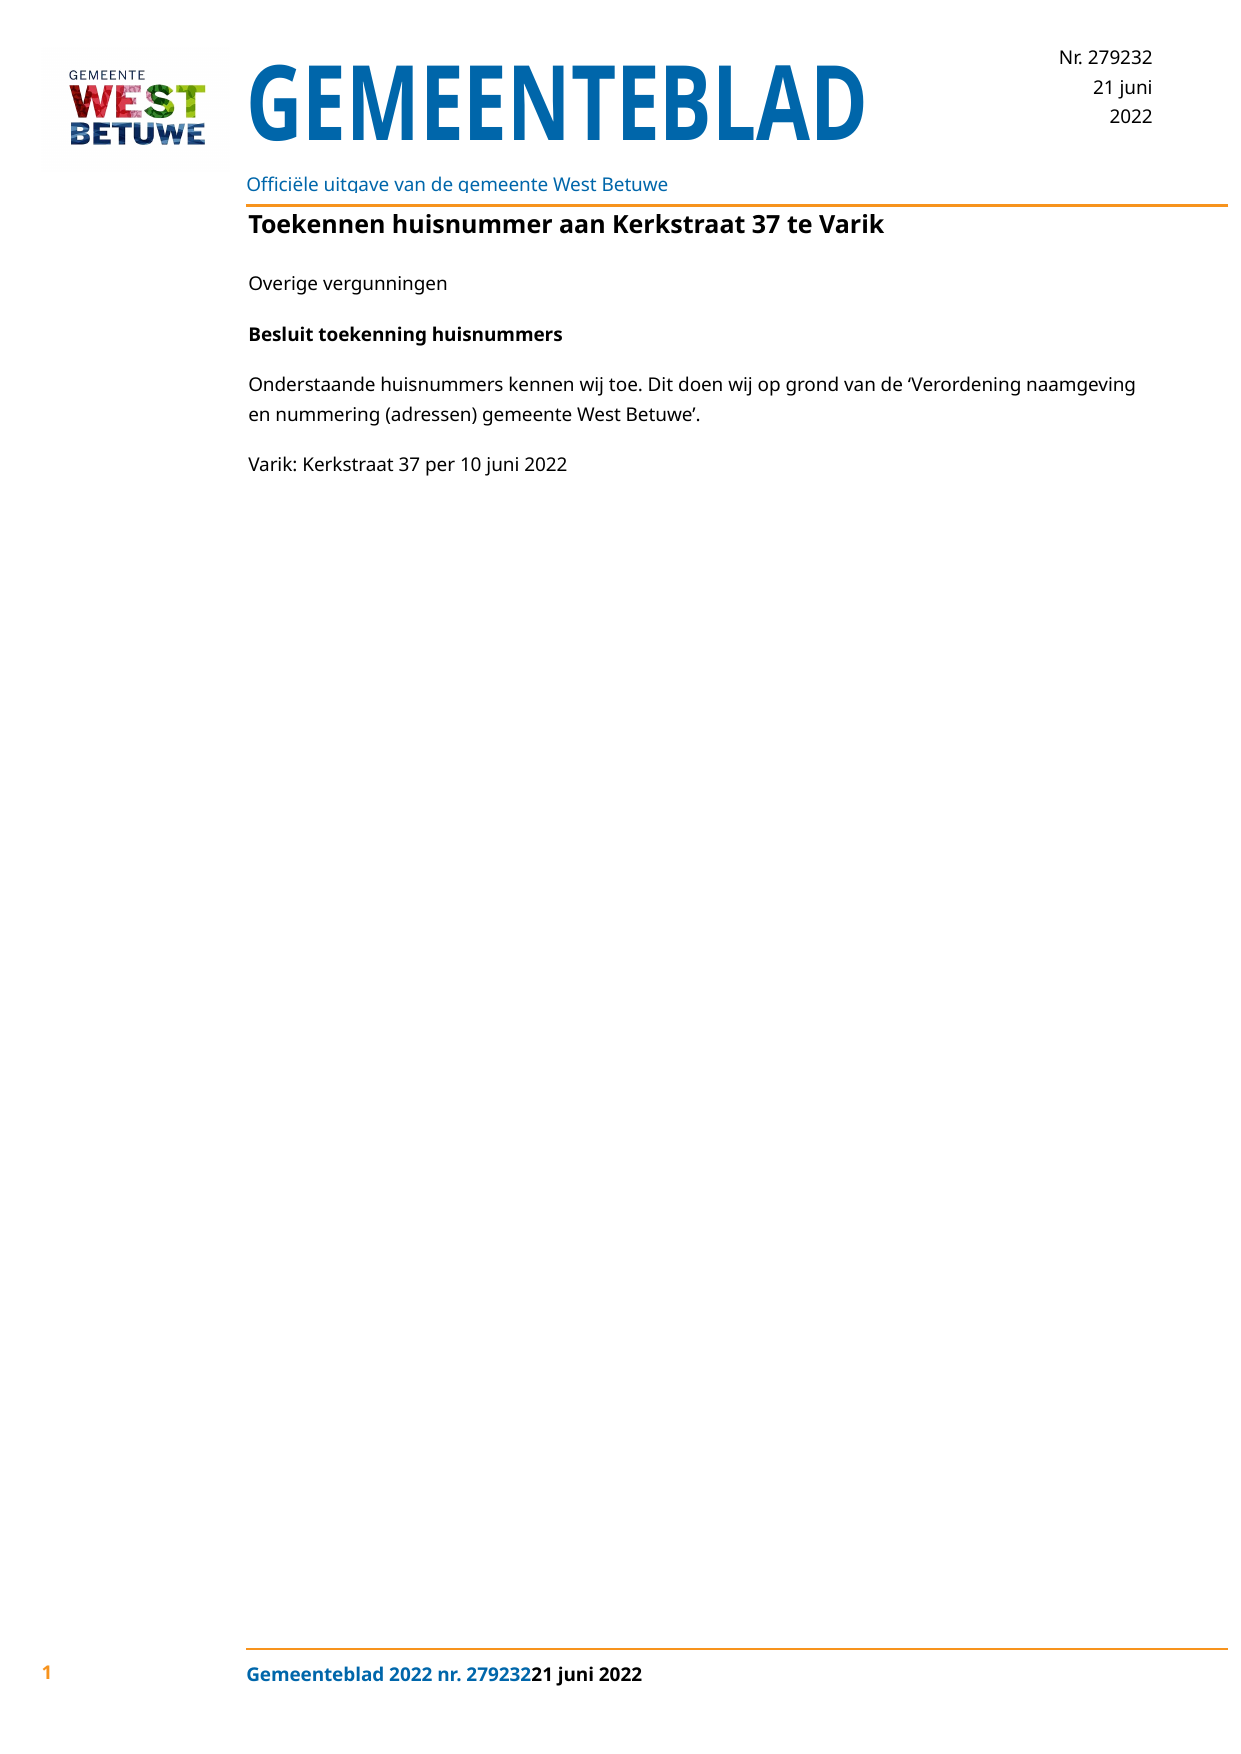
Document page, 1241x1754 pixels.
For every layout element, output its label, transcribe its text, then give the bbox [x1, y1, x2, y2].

text Overige vergunningen [248, 270, 1152, 296]
text Besluit toekenning huisnummers [248, 321, 1152, 346]
picture [41, 47, 231, 172]
text Toekennen huisnummer aan Kerkstraat 37 te Varik [248, 207, 1152, 241]
text Varik: Kerkstraat 37 per 10 juni 2022 [248, 451, 1152, 477]
text Onderstaande huisnummers kennen wij toe. Dit doen wij op grond van de ‘Verordening naamgeving en nummering (adressen) gemeente West Betuwe’. [248, 371, 1152, 426]
